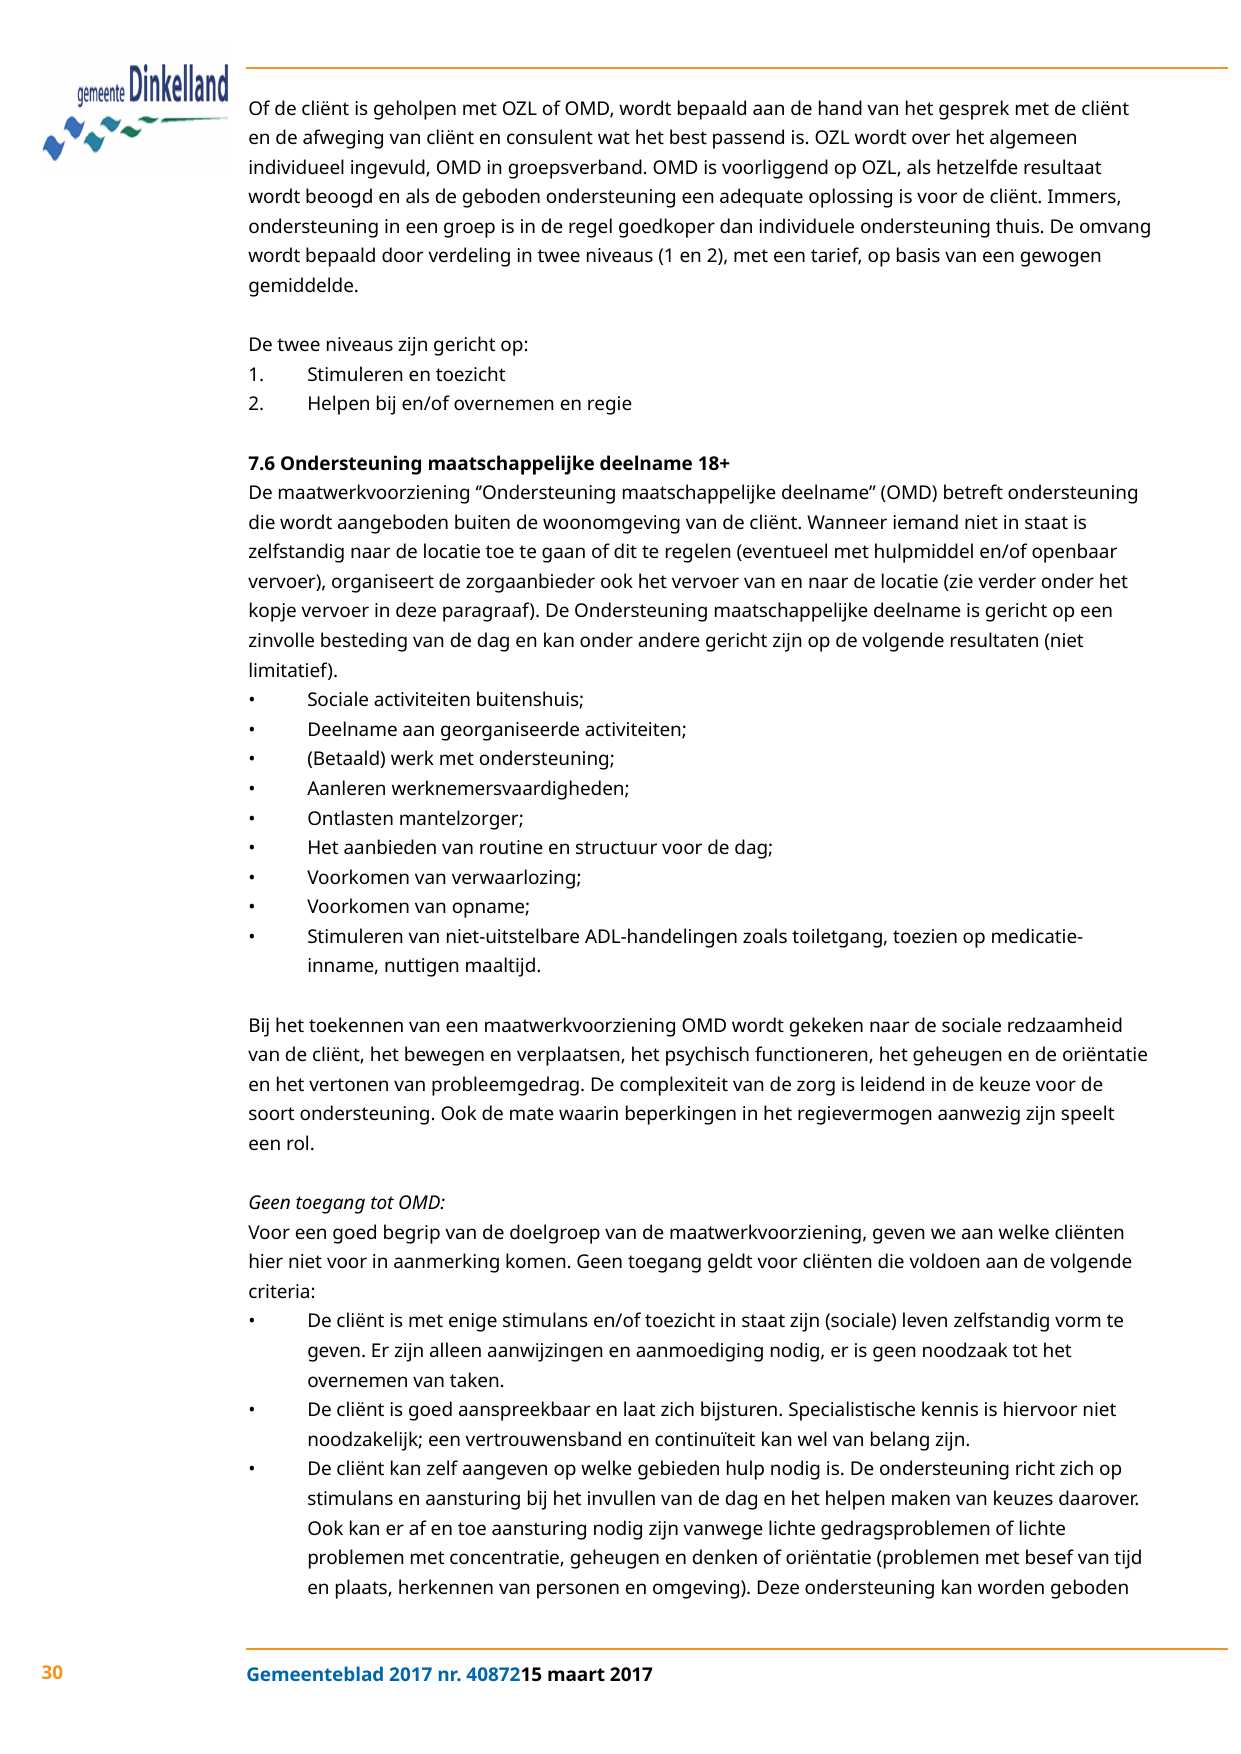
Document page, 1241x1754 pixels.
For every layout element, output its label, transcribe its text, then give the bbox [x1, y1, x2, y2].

list Voorkomen van opname; [248, 893, 1152, 919]
text 7.6 Ondersteuning maatschappelijke deelname 18+ [248, 450, 1152, 476]
text De maatwerkvoorziening ‘’Ondersteuning maatschappelijke deelname” (OMD) betreft ondersteuning die wordt aangeboden buiten de woonomgeving van de cliënt. Wanneer iemand niet in staat is zelfstandig naar de locatie toe te gaan of dit te regelen (eventueel met hulpmiddel en/of openbaar vervoer), organiseert de zorgaanbieder ook het vervoer van en naar de locatie (zie verder onder het kopje vervoer in deze paragraaf). De Ondersteuning maatschappelijke deelname is gericht op een zinvolle besteding van de dag en kan onder andere gericht zijn op de volgende resultaten (niet limitatief). [248, 479, 1152, 683]
list Deelname aan georganiseerde activiteiten; [248, 716, 1152, 742]
list Stimuleren en toezicht [248, 361, 1152, 387]
list De cliënt kan zelf aangeven op welke gebieden hulp nodig is. De ondersteuning richt zich op stimulans en aansturing bij het invullen van de dag en het helpen maken van keuzes daarover. Ook kan er af en toe aansturing nodig zijn vanwege lichte gedragsproblemen of lichte problemen met concentratie, geheugen en denken of oriëntatie (problemen met besef van tijd en plaats, herkennen van personen en omgeving). Deze ondersteuning kan worden geboden [248, 1456, 1152, 1600]
list Voorkomen van verwaarlozing; [248, 864, 1152, 890]
list De cliënt is goed aanspreekbaar en laat zich bijsturen. Specialistische kennis is hiervoor niet noodzakelijk; een vertrouwensband en continuïteit kan wel van belang zijn. [248, 1396, 1152, 1452]
text De twee niveaus zijn gericht op: [248, 331, 1152, 357]
list Het aanbieden van routine en structuur voor de dag; [248, 834, 1152, 860]
text Bij het toekennen van een maatwerkvoorziening OMD wordt gekeken naar de sociale redzaamheid van de cliënt, het bewegen en verplaatsen, het psychisch functioneren, het geheugen en de oriëntatie en het vertonen van probleemgedrag. De complexiteit van de zorg is leidend in de keuze voor de soort ondersteuning. Ook de mate waarin beperkingen in het regievermogen aanwezig zijn speelt een rol. [248, 1012, 1152, 1156]
list Ontlasten mantelzorger; [248, 805, 1152, 831]
list (Betaald) werk met ondersteuning; [248, 746, 1152, 771]
list Helpen bij en/of overnemen en regie [248, 391, 1152, 416]
text Of de cliënt is geholpen met OZL of OMD, wordt bepaald aan de hand van het gesprek met de cliënt en de afweging van cliënt en consulent wat het best passend is. OZL wordt over het algemeen individueel ingevuld, OMD in groepsverband. OMD is voorliggend op OZL, als hetzelfde resultaat wordt beoogd en als de geboden ondersteuning een adequate oplossing is voor de cliënt. Immers, ondersteuning in een groep is in de regel goedkoper dan individuele ondersteuning thuis. De omvang wordt bepaald door verdeling in twee niveaus (1 en 2), met een tarief, op basis van een gewogen gemiddelde. [248, 95, 1152, 298]
list Aanleren werknemersvaardigheden; [248, 775, 1152, 801]
text Geen toegang tot OMD: [248, 1189, 1152, 1215]
list Stimuleren van niet-uitstelbare ADL-handelingen zoals toiletgang, toezien op medicatie-inname, nuttigen maaltijd. [248, 923, 1152, 978]
text Voor een goed begrip van de doelgroep van de maatwerkvoorziening, geven we aan welke cliënten hier niet voor in aanmerking komen. Geen toegang geldt voor cliënten die voldoen aan de volgende criteria: [248, 1219, 1152, 1304]
list Sociale activiteiten buitenshuis; [248, 686, 1152, 712]
list De cliënt is met enige stimulans en/of toezicht in staat zijn (sociale) leven zelfstandig vorm te geven. Er zijn alleen aanwijzingen en aanmoediging nodig, er is geen noodzaak tot het overnemen van taken. [248, 1308, 1152, 1393]
picture [41, 47, 231, 172]
